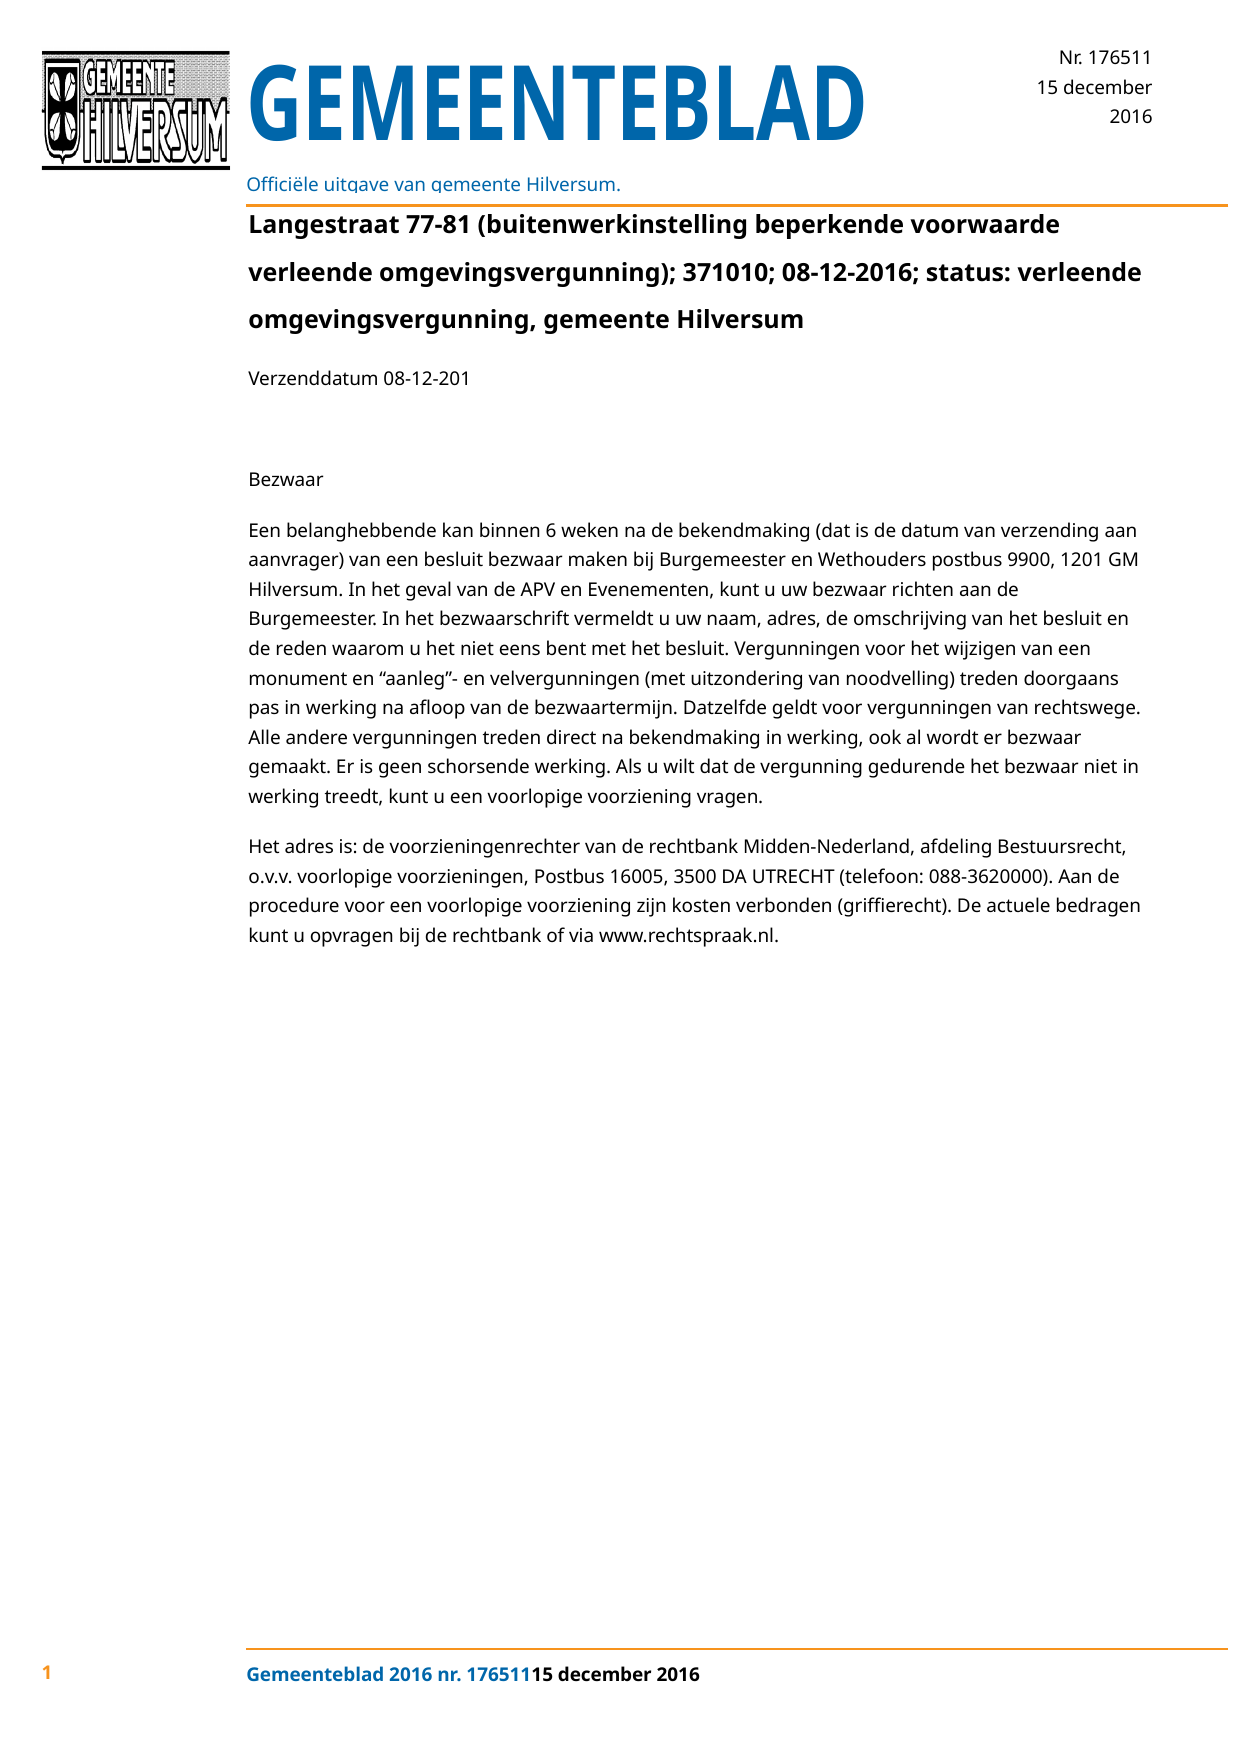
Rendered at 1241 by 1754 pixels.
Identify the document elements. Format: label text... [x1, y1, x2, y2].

text Bezwaar [248, 466, 1152, 492]
text Het adres is: de voorzieningenrechter van de rechtbank Midden-Nederland, afdeling Bestuursrecht, o.v.v. voorlopige voorzieningen, Postbus 16005, 3500 DA UTRECHT (telefoon: 088-3620000). Aan de procedure voor een voorlopige voorziening zijn kosten verbonden (griffierecht). De actuele bedragen kunt u opvragen bij de rechtbank of via www.rechtspraak.nl. [248, 833, 1152, 948]
picture [41, 47, 231, 172]
text Een belanghebbende kan binnen 6 weken na de bekendmaking (dat is de datum van verzending aan aanvrager) van een besluit bezwaar maken bij Burgemeester en Wethouders postbus 9900, 1201 GM Hilversum. In het geval van de APV en Evenementen, kunt u uw bezwaar richten aan de Burgemeester. In het bezwaarschrift vermeldt u uw naam, adres, de omschrijving van het besluit en de reden waarom u het niet eens bent met het besluit. Vergunningen voor het wijzigen van een monument en “aanleg”- en velvergunningen (met uitzondering van noodvelling) treden doorgaans pas in werking na afloop van de bezwaartermijn. Datzelfde geldt voor vergunningen van rechtswege. Alle andere vergunningen treden direct na bekendmaking in werking, ook al wordt er bezwaar gemaakt. Er is geen schorsende werking. Als u wilt dat de vergunning gedurende het bezwaar niet in werking treedt, kunt u een voorlopige voorziening vragen. [248, 517, 1152, 809]
text Langestraat 77-81 (buitenwerkinstelling beperkende voorwaarde verleende omgevingsvergunning); 371010; 08-12-2016; status: verleende omgevingsvergunning, gemeente Hilversum [248, 207, 1152, 336]
text Verzenddatum 08-12-201 [248, 366, 1152, 391]
